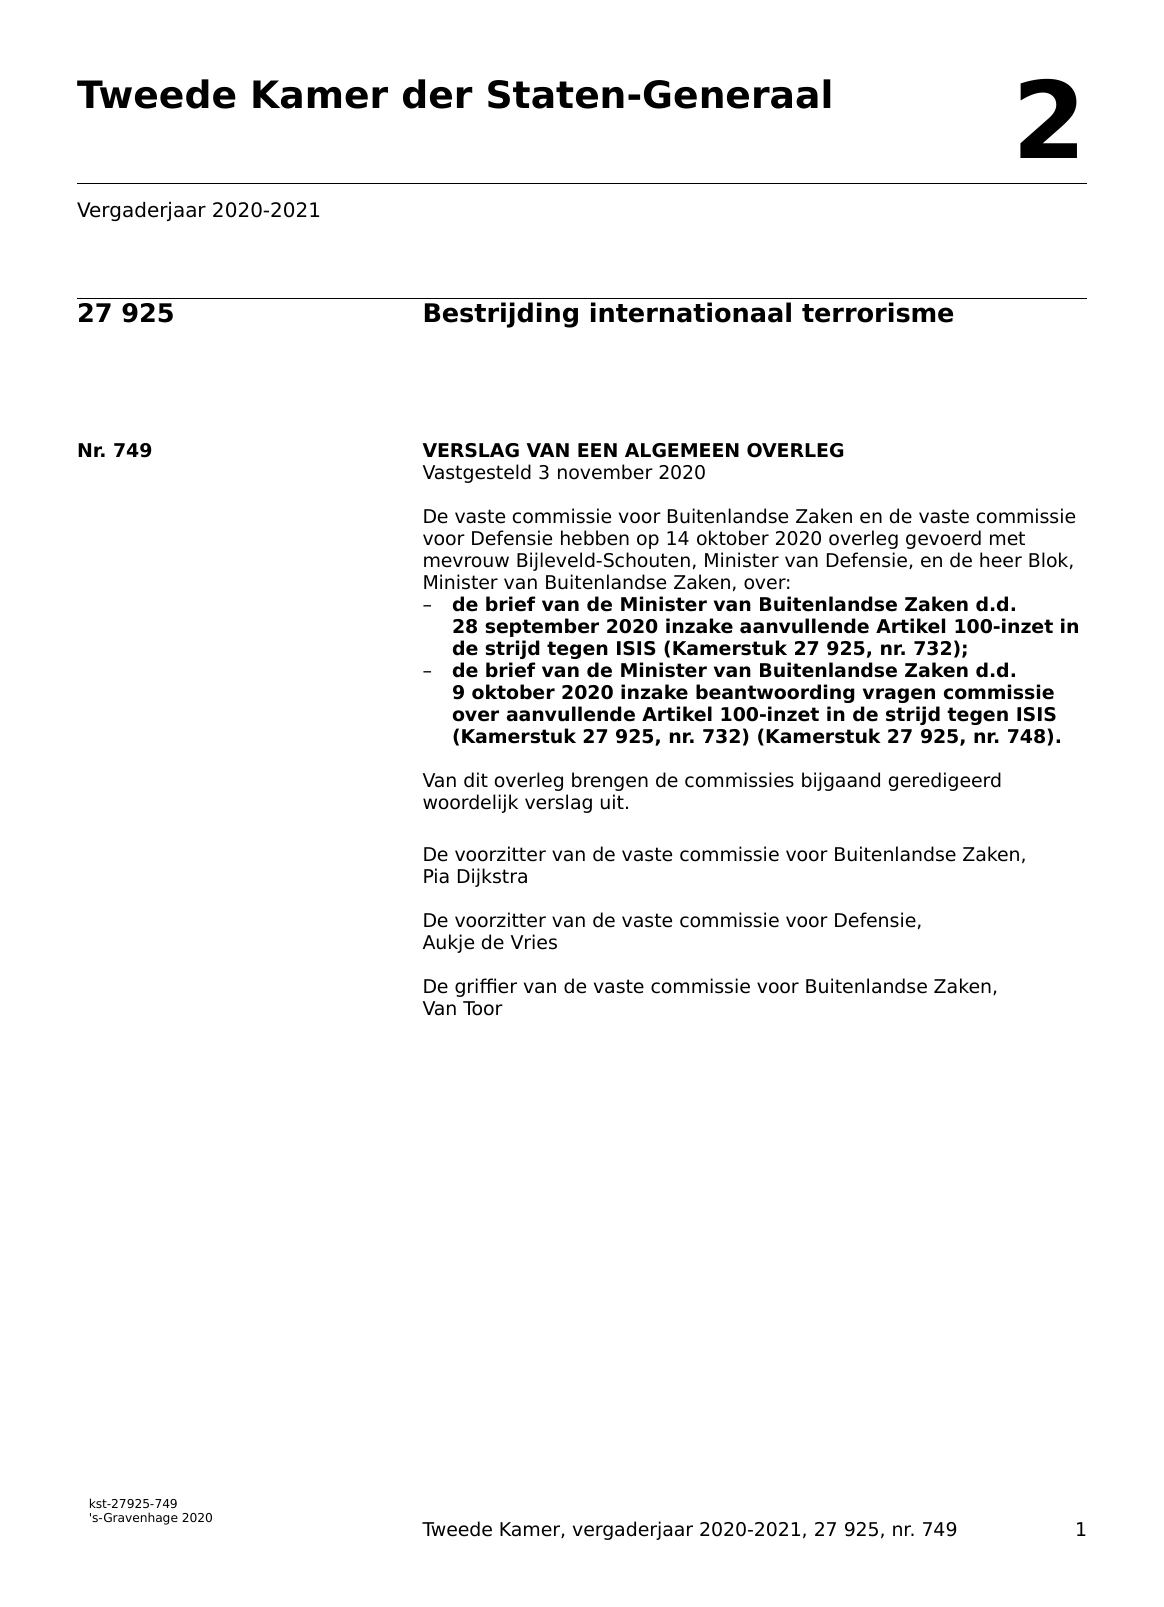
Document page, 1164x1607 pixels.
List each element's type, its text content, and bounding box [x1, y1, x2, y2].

table_header 2 [886, 59, 1087, 183]
subtitle 27 925 Bestrijding internationaal terrorisme [77, 299, 1087, 329]
subtitle Nr. 749 VERSLAG VAN EEN ALGEMEEN OVERLEG [77, 440, 1087, 462]
text kst-27925-749 [88, 1497, 323, 1511]
table_cell Vergaderjaar 2020-2021 [77, 184, 1087, 298]
text 's-Gravenhage 2020 [88, 1511, 323, 1525]
text – de brief van de Minister van Buitenlandse Zaken d.d. 9 oktober 2020 inzake beantwoording vragen commissie over aanvullende Artikel 100-inzet in de strijd tegen ISIS (Kamerstuk 27 925, nr. 732) (Kamerstuk 27 925, nr. 748). [422, 660, 1087, 748]
text Vastgesteld 3 november 2020 [422, 462, 1087, 484]
table_header Tweede Kamer der Staten-Generaal [77, 59, 886, 183]
text De voorzitter van de vaste commissie voor Buitenlandse Zaken, Pia Dijkstra [422, 844, 1087, 888]
text De vaste commissie voor Buitenlandse Zaken en de vaste commissie voor Defensie hebben op 14 oktober 2020 overleg gevoerd met mevrouw Bijleveld-Schouten, Minister van Defensie, en de heer Blok, Minister van Buitenlandse Zaken, over: [422, 506, 1087, 594]
text – de brief van de Minister van Buitenlandse Zaken d.d. 28 september 2020 inzake aanvullende Artikel 100-inzet in de strijd tegen ISIS (Kamerstuk 27 925, nr. 732); [422, 594, 1087, 660]
text De griffier van de vaste commissie voor Buitenlandse Zaken, Van Toor [422, 976, 1087, 1020]
text De voorzitter van de vaste commissie voor Defensie, Aukje de Vries [422, 910, 1087, 954]
text Van dit overleg brengen de commissies bijgaand geredigeerd woordelijk verslag uit. [422, 770, 1087, 814]
